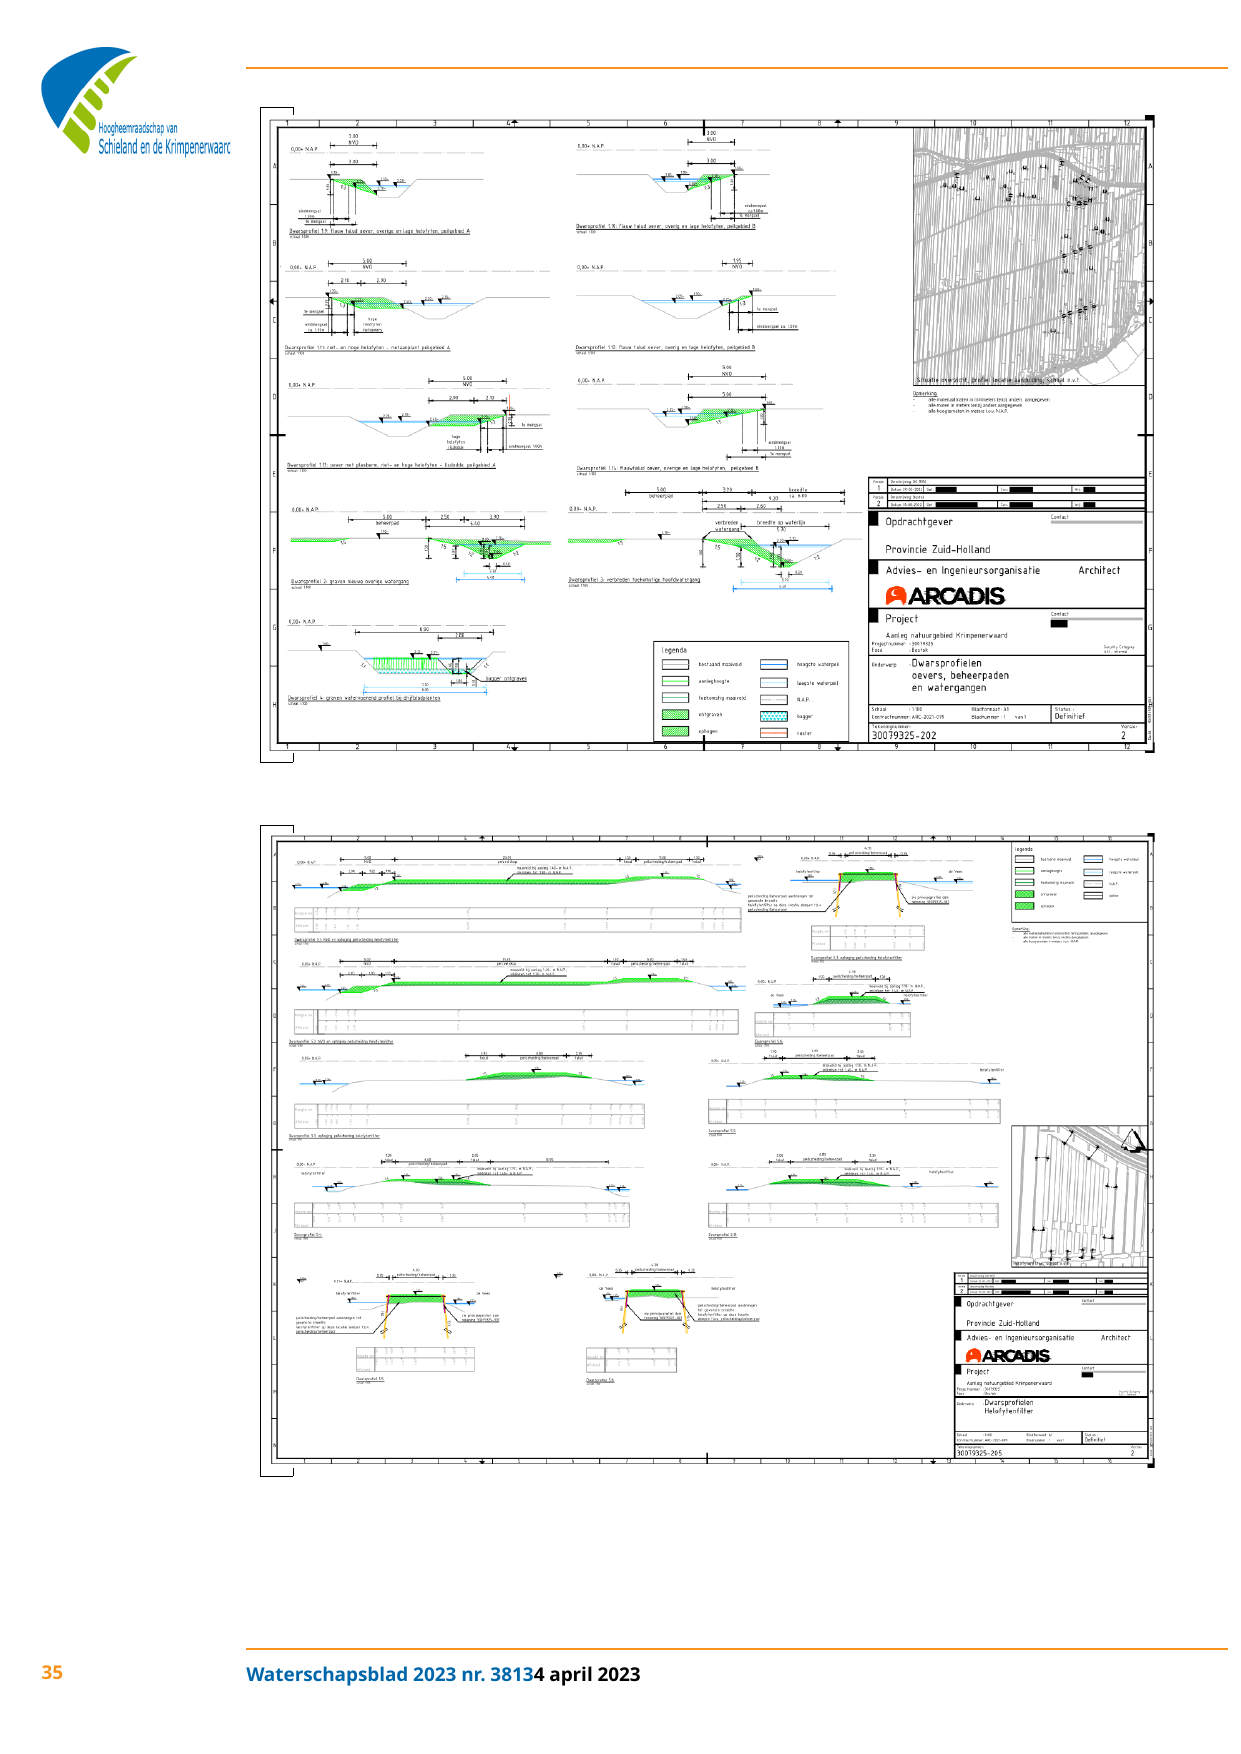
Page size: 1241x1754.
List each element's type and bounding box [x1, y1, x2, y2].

picture [268, 833, 1155, 1468]
picture [268, 115, 1155, 753]
picture [41, 47, 231, 172]
